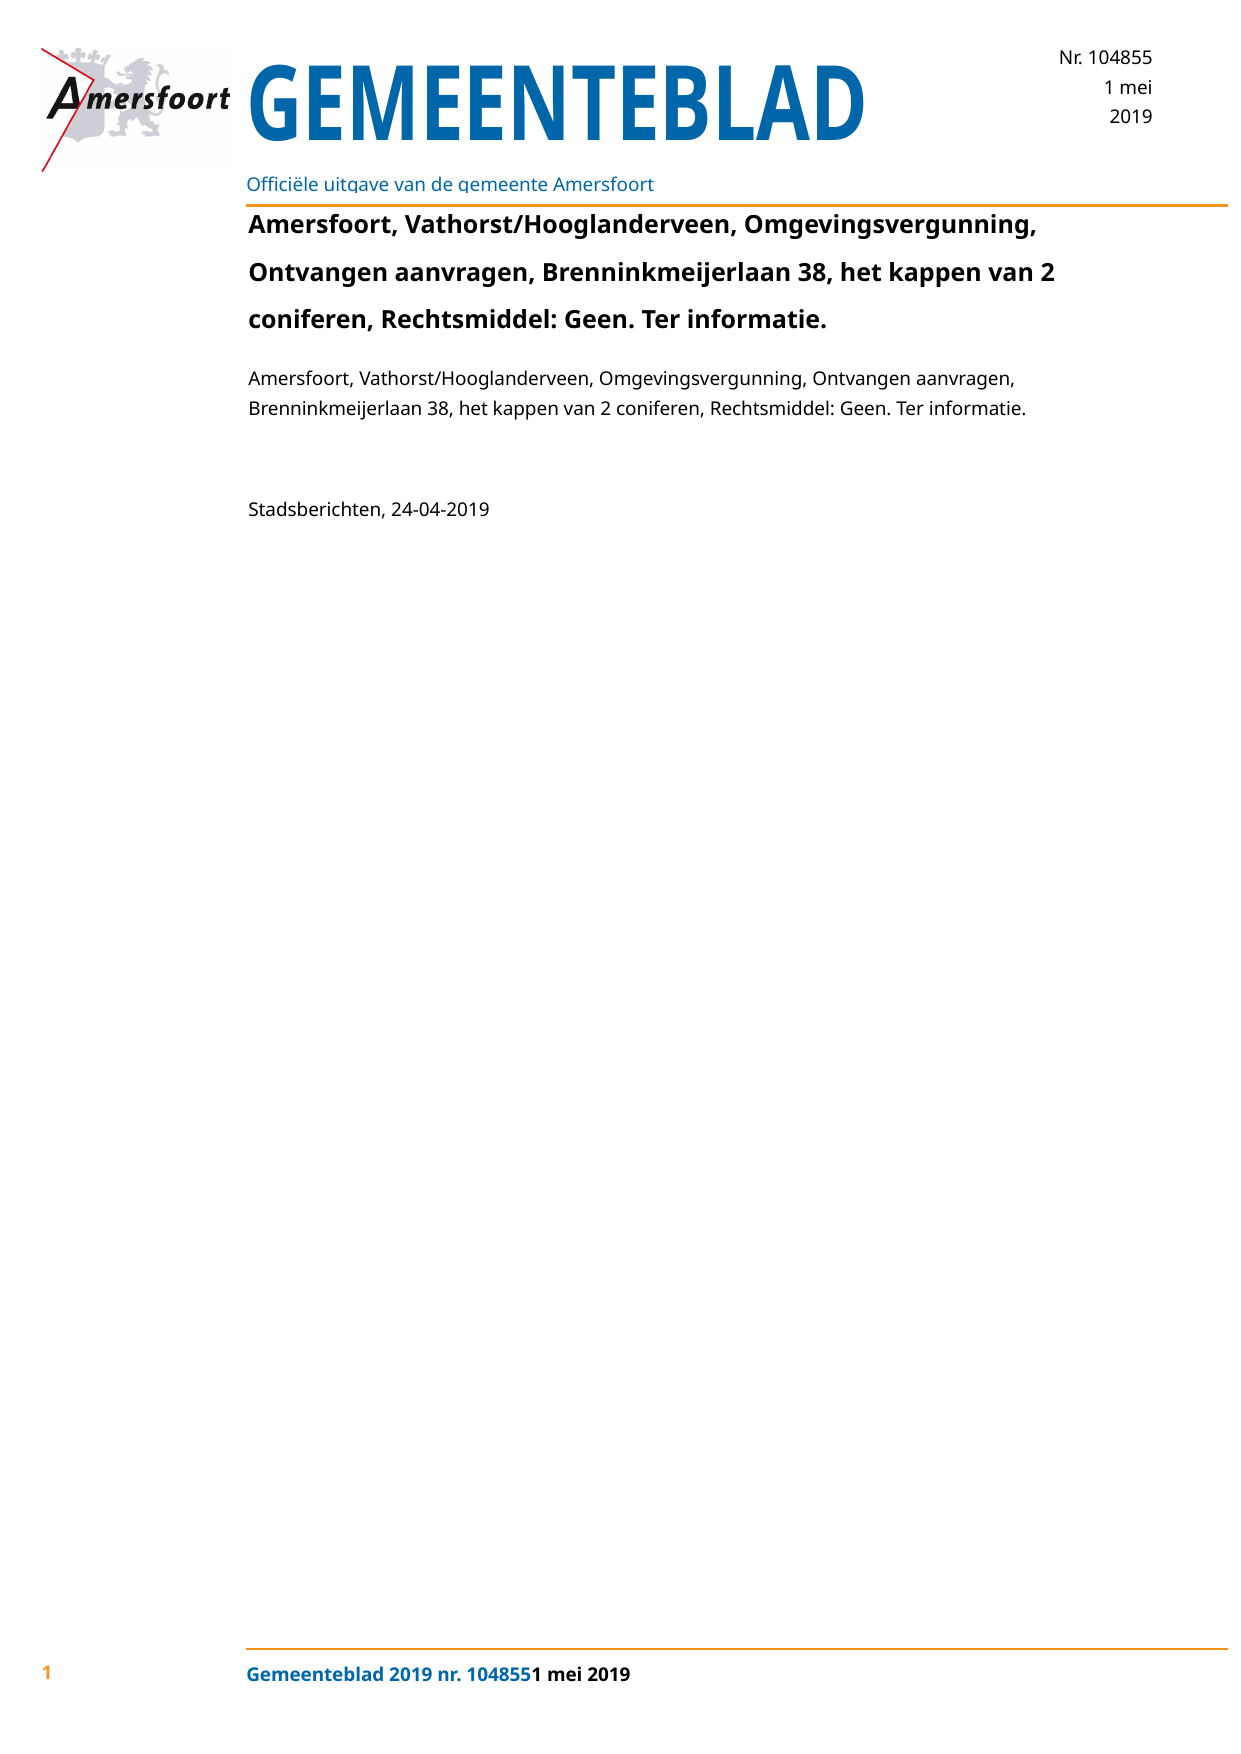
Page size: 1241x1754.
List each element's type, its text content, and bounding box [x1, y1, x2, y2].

text Amersfoort, Vathorst/Hooglanderveen, Omgevingsvergunning, Ontvangen aanvragen, Brenninkmeijerlaan 38, het kappen van 2 coniferen, Rechtsmiddel: Geen. Ter informatie. [248, 207, 1152, 336]
picture [41, 47, 231, 172]
text Stadsberichten, 24-04-2019 [248, 496, 1152, 522]
text Amersfoort, Vathorst/Hooglanderveen, Omgevingsvergunning, Ontvangen aanvragen, Brenninkmeijerlaan 38, het kappen van 2 coniferen, Rechtsmiddel: Geen. Ter informatie. [248, 366, 1152, 421]
